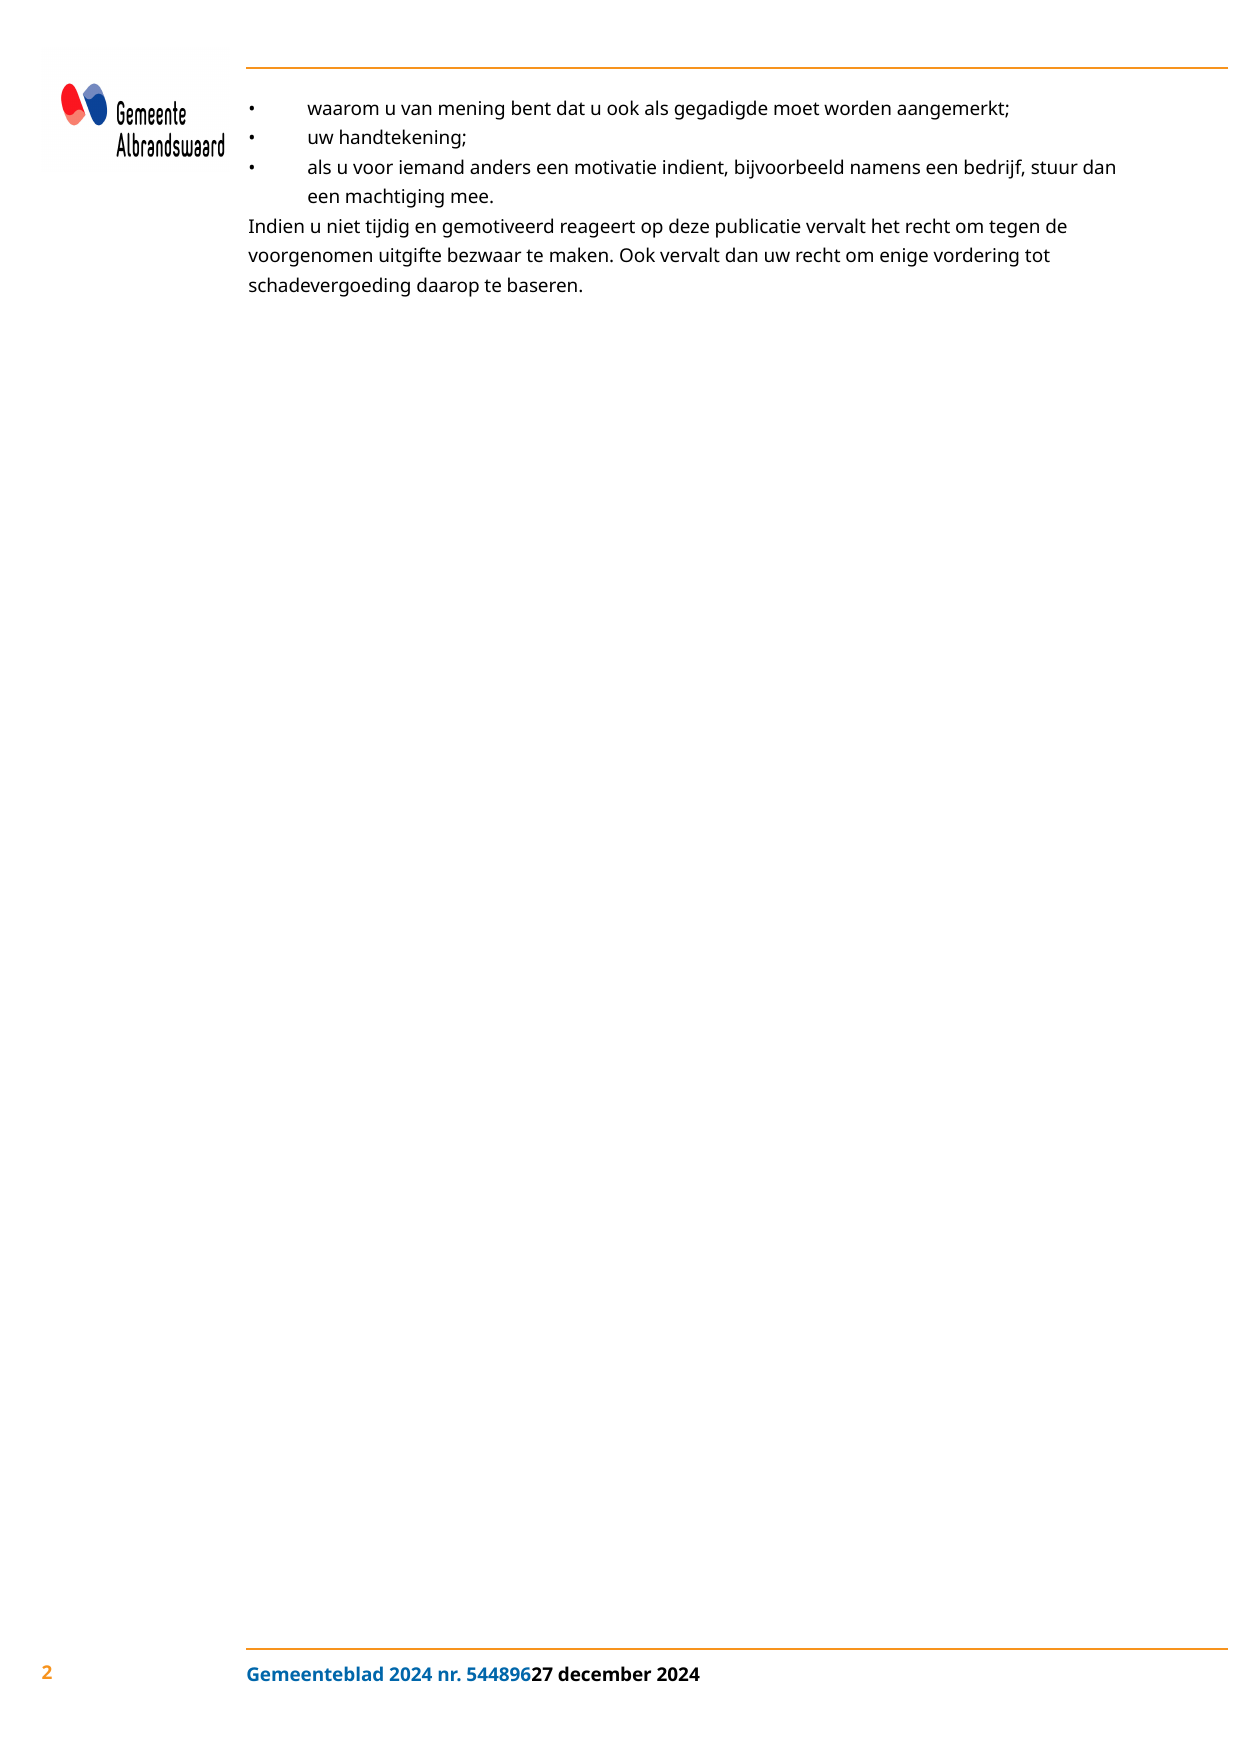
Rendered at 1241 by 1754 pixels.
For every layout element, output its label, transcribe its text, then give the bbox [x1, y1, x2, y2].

list als u voor iemand anders een motivatie indient, bijvoorbeeld namens een bedrijf, stuur dan een machtiging mee. [248, 154, 1152, 209]
list waarom u van mening bent dat u ook als gegadigde moet worden aangemerkt; [248, 95, 1152, 121]
text Indien u niet tijdig en gemotiveerd reageert op deze publicatie vervalt het recht om tegen de voorgenomen uitgifte bezwaar te maken. Ook vervalt dan uw recht om enige vordering tot schadevergoeding daarop te baseren. [248, 213, 1152, 298]
list uw handtekening; [248, 124, 1152, 150]
picture [41, 47, 231, 172]
